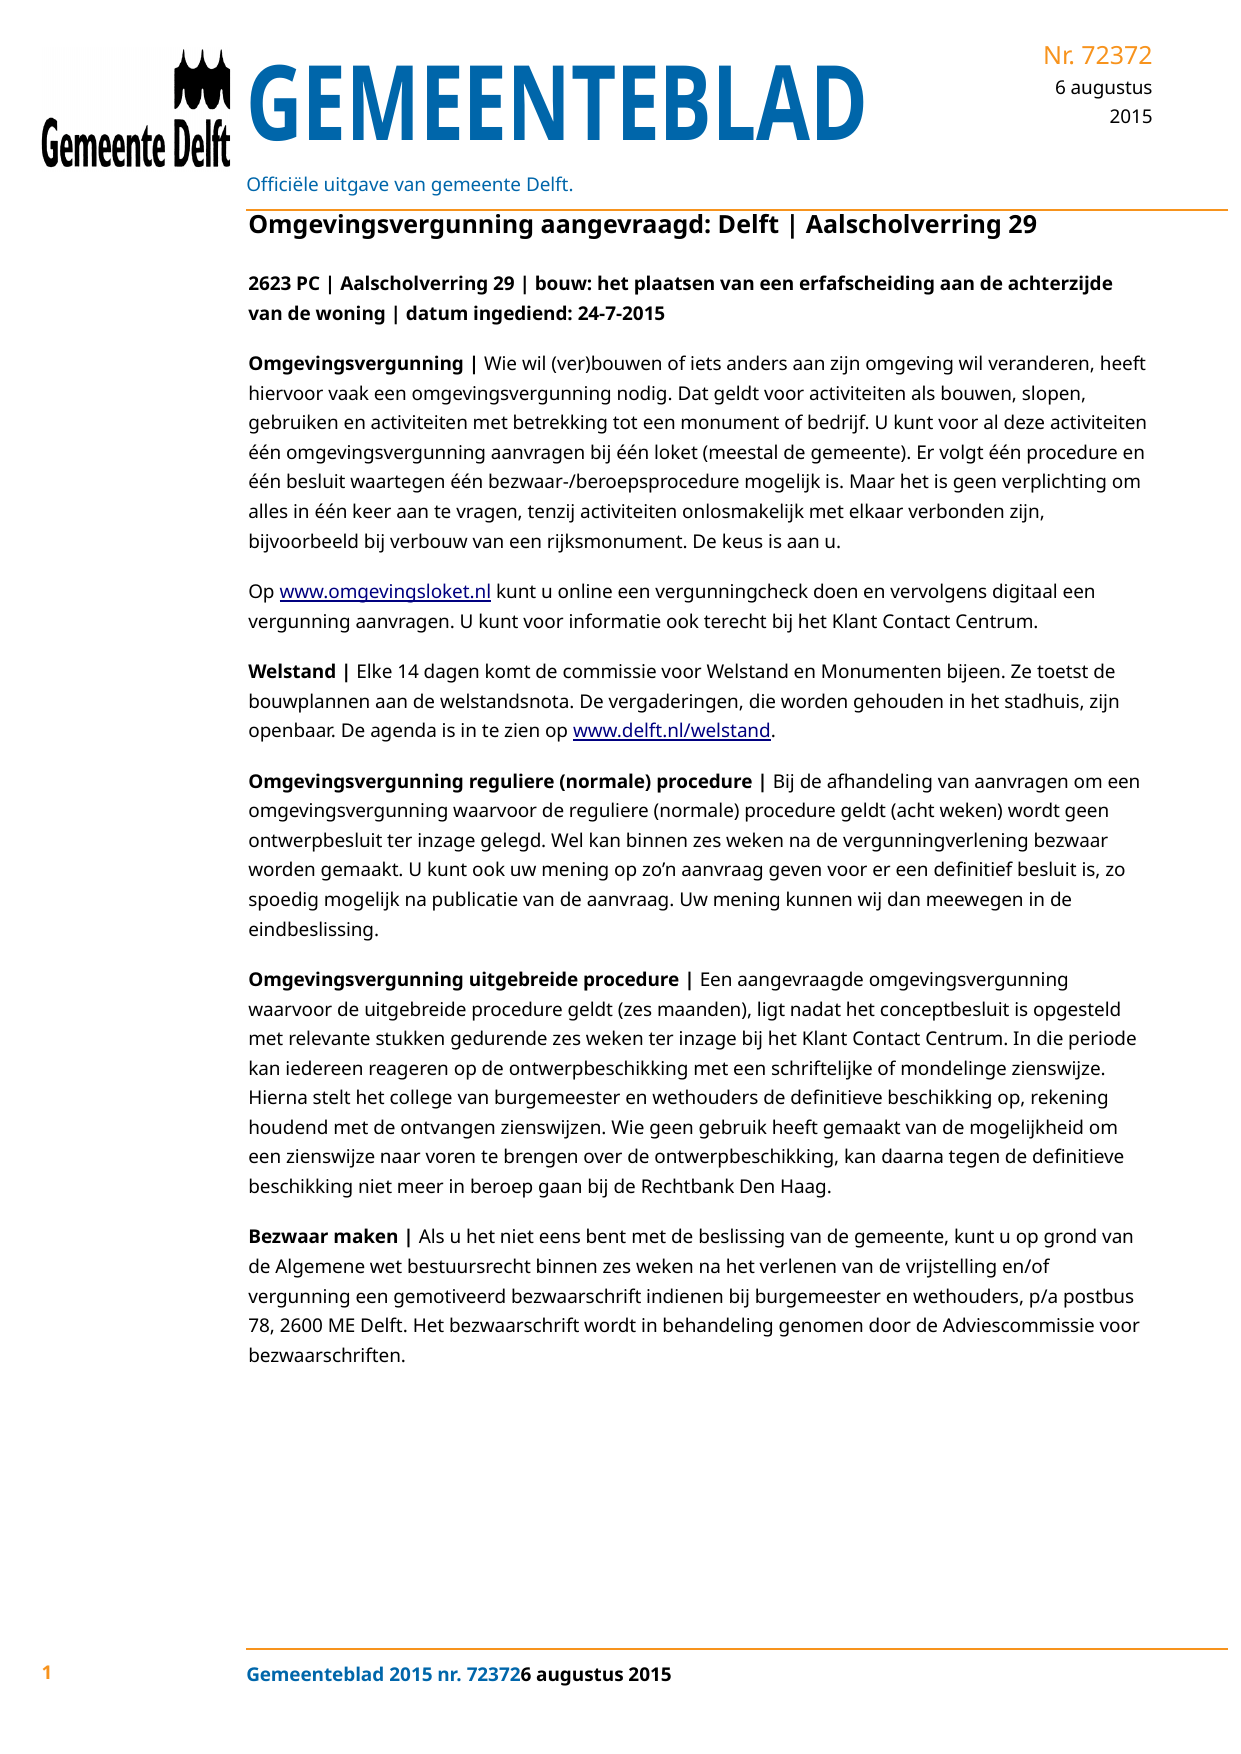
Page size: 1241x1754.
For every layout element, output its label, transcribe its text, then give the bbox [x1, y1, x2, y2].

text Omgevingsvergunning reguliere (normale) procedure | Bij de afhandeling van aanvragen om een omgevingsvergunning waarvoor de reguliere (normale) procedure geldt (acht weken) wordt geen ontwerpbesluit ter inzage gelegd. Wel kan binnen zes weken na de vergunningverlening bezwaar worden gemaakt. U kunt ook uw mening op zo’n aanvraag geven voor er een definitief besluit is, zo spoedig mogelijk na publicatie van de aanvraag. Uw mening kunnen wij dan meewegen in de eindbeslissing. [248, 768, 1152, 941]
text Omgevingsvergunning aangevraagd: Delft | Aalscholverring 29 [248, 211, 1152, 241]
text Omgevingsvergunning | Wie wil (ver)bouwen of iets anders aan zijn omgeving wil veranderen, heeft hiervoor vaak een omgevingsvergunning nodig. Dat geldt voor activiteiten als bouwen, slopen, gebruiken en activiteiten met betrekking tot een monument of bedrijf. U kunt voor al deze activiteiten één omgevingsvergunning aanvragen bij één loket (meestal de gemeente). Er volgt één procedure en één besluit waartegen één bezwaar-/beroepsprocedure mogelijk is. Maar het is geen verplichting om alles in één keer aan te vragen, tenzij activiteiten onlosmakelijk met elkaar verbonden zijn, bijvoorbeeld bij verbouw van een rijksmonument. De keus is aan u. [248, 350, 1152, 553]
text Welstand | Elke 14 dagen komt de commissie voor Welstand en Monumenten bijeen. Ze toetst de bouwplannen aan de welstandsnota. De vergaderingen, die worden gehouden in het stadhuis, zijn openbaar. De agenda is in te zien op www.delft.nl/welstand. [248, 658, 1152, 743]
text 2623 PC | Aalscholverring 29 | bouw: het plaatsen van een erfafscheiding aan de achterzijde van de woning | datum ingediend: 24-7-2015 [248, 270, 1152, 326]
text Bezwaar maken | Als u het niet eens bent met de beslissing van de gemeente, kunt u op grond van de Algemene wet bestuursrecht binnen zes weken na het verlenen van de vrijstelling en/of vergunning een gemotiveerd bezwaarschrift indienen bij burgemeester en wethouders, p/a postbus 78, 2600 ME Delft. Het bezwaarschrift wordt in behandeling genomen door de Adviescommissie voor bezwaarschriften. [248, 1224, 1152, 1368]
picture [41, 47, 231, 172]
text Op www.omgevingsloket.nl kunt u online een vergunningcheck doen en vervolgens digitaal een vergunning aanvragen. U kunt voor informatie ook terecht bij het Klant Contact Centrum. [248, 578, 1152, 633]
text Omgevingsvergunning uitgebreide procedure | Een aangevraagde omgevingsvergunning waarvoor de uitgebreide procedure geldt (zes maanden), ligt nadat het conceptbesluit is opgesteld met relevante stukken gedurende zes weken ter inzage bij het Klant Contact Centrum. In die periode kan iedereen reageren op de ontwerpbeschikking met een schriftelijke of mondelinge zienswijze. Hierna stelt het college van burgemeester en wethouders de definitieve beschikking op, rekening houdend met de ontvangen zienswijzen. Wie geen gebruik heeft gemaakt van de mogelijkheid om een zienswijze naar voren te brengen over de ontwerpbeschikking, kan daarna tegen de definitieve beschikking niet meer in beroep gaan bij de Rechtbank Den Haag. [248, 966, 1152, 1199]
